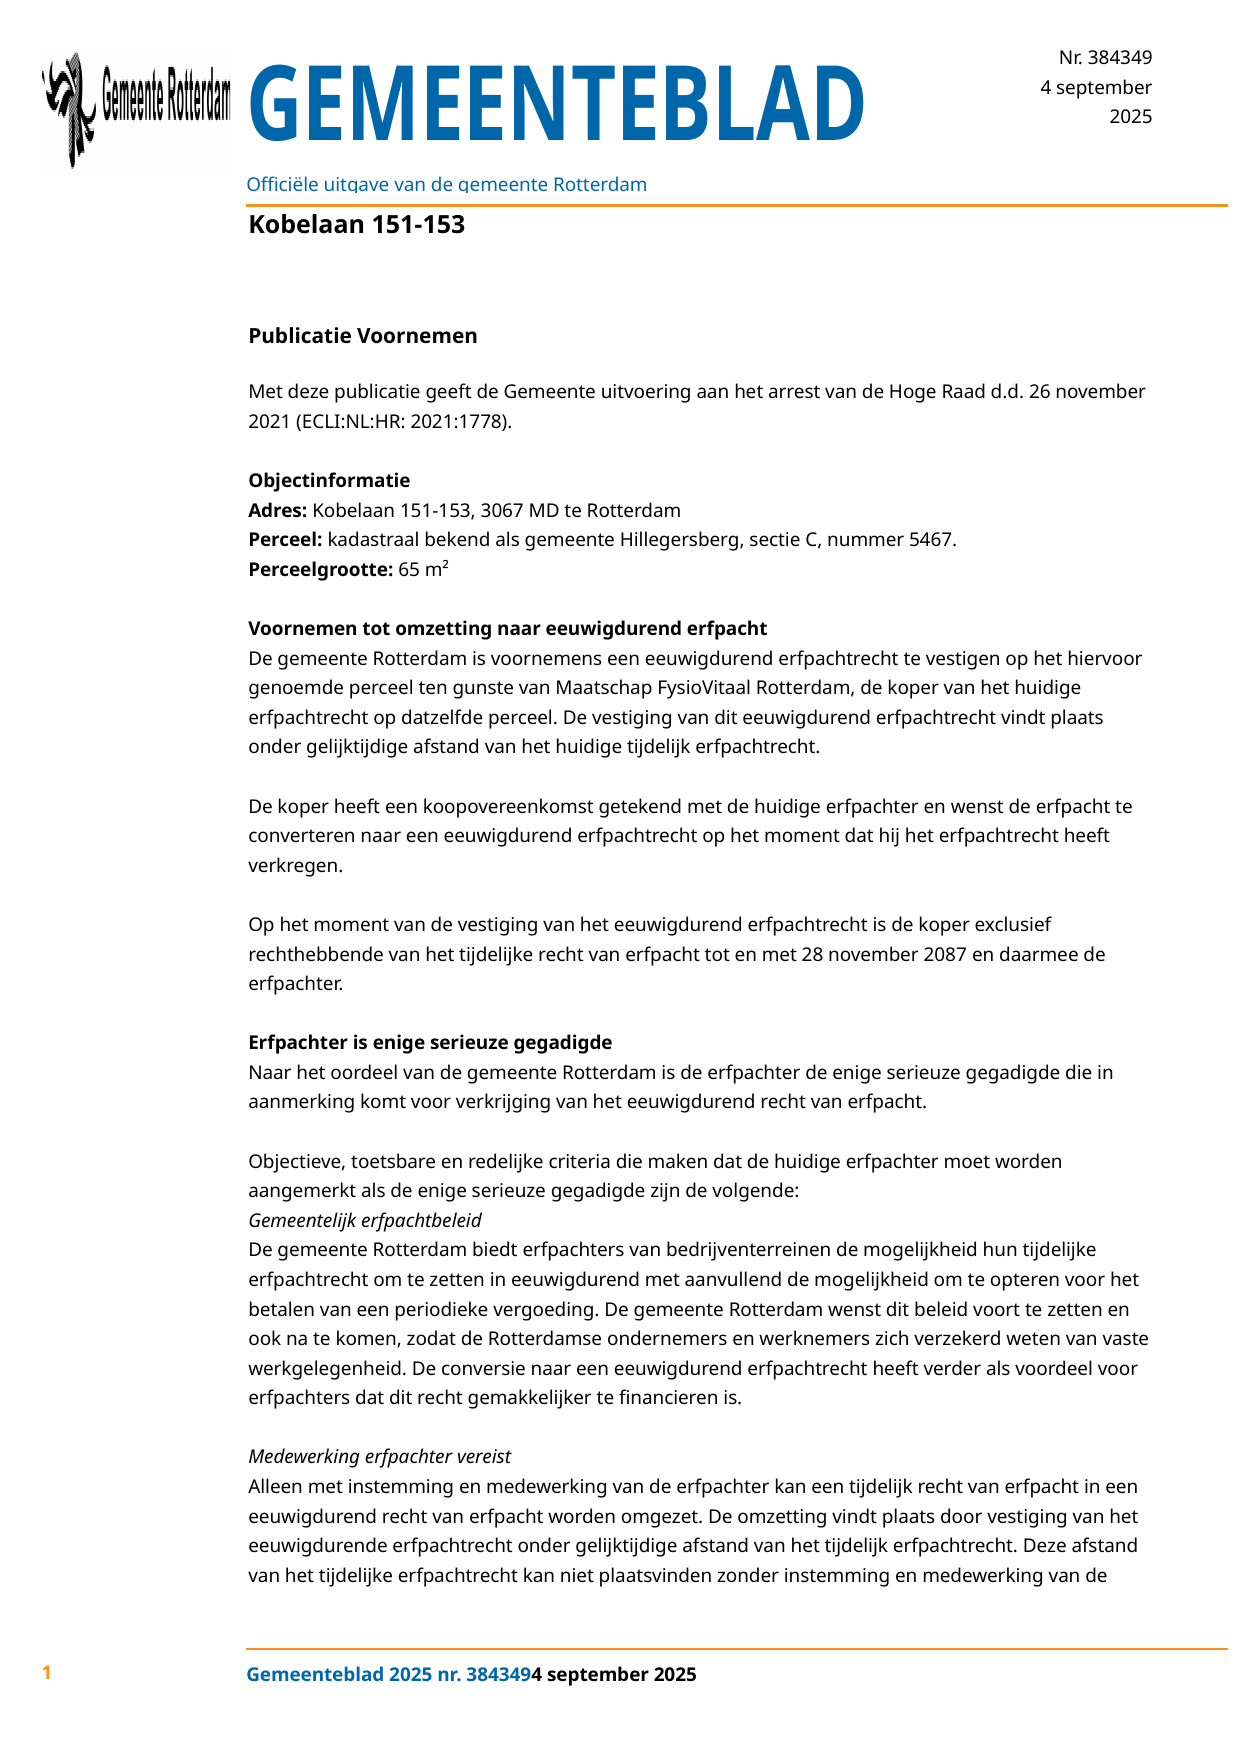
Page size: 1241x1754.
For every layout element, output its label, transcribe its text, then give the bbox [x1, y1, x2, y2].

text Gemeentelijk erfpachtbeleid [248, 1207, 1152, 1233]
text De gemeente Rotterdam is voornemens een eeuwigdurend erfpachtrecht te vestigen op het hiervoor genoemde perceel ten gunste van Maatschap FysioVitaal Rotterdam, de koper van het huidige erfpachtrecht op datzelfde perceel. De vestiging van dit eeuwigdurend erfpachtrecht vindt plaats onder gelijktijdige afstand van het huidige tijdelijk erfpachtrecht. [248, 645, 1152, 759]
text Adres: Kobelaan 151-153, 3067 MD te Rotterdam [248, 497, 1152, 523]
text Voornemen tot omzetting naar eeuwigdurend erfpacht [248, 615, 1152, 641]
picture [41, 47, 231, 172]
text De gemeente Rotterdam biedt erfpachters van bedrijventerreinen de mogelijkheid hun tijdelijke erfpachtrecht om te zetten in eeuwigdurend met aanvullend de mogelijkheid om te opteren voor het betalen van een periodieke vergoeding. De gemeente Rotterdam wenst dit beleid voort te zetten en ook na te komen, zodat de Rotterdamse ondernemers en werknemers zich verzekerd weten van vaste werkgelegenheid. De conversie naar een eeuwigdurend erfpachtrecht heeft verder als voordeel voor erfpachters dat dit recht gemakkelijker te financieren is. [248, 1237, 1152, 1410]
text Met deze publicatie geeft de Gemeente uitvoering aan het arrest van de Hoge Raad d.d. 26 november 2021 (ECLI:NL:HR: 2021:1778). [248, 379, 1152, 434]
text Op het moment van de vestiging van het eeuwigdurend erfpachtrecht is de koper exclusief rechthebbende van het tijdelijke recht van erfpacht tot en met 28 november 2087 en daarmee de erfpachter. [248, 911, 1152, 996]
text Medewerking erfpachter vereist [248, 1444, 1152, 1469]
text Erfpachter is enige serieuze gegadigde [248, 1029, 1152, 1055]
text Perceelgrootte: 65 m² [248, 556, 1152, 582]
text Objectieve, toetsbare en redelijke criteria die maken dat de huidige erfpachter moet worden aangemerkt als de enige serieuze gegadigde zijn de volgende: [248, 1148, 1152, 1203]
text Publicatie Voornemen [248, 321, 1152, 349]
text De koper heeft een koopovereenkomst getekend met de huidige erfpachter en wenst de erfpacht te converteren naar een eeuwigdurend erfpachtrecht op het moment dat hij het erfpachtrecht heeft verkregen. [248, 793, 1152, 878]
text Naar het oordeel van de gemeente Rotterdam is de erfpachter de enige serieuze gegadigde die in aanmerking komt voor verkrijging van het eeuwigdurend recht van erfpacht. [248, 1059, 1152, 1114]
text Kobelaan 151-153 [248, 207, 1152, 241]
text Perceel: kadastraal bekend als gemeente Hillegersberg, sectie C, nummer 5467. [248, 527, 1152, 552]
text Objectinformatie [248, 467, 1152, 493]
text Alleen met instemming en medewerking van de erfpachter kan een tijdelijk recht van erfpacht in een eeuwigdurend recht van erfpacht worden omgezet. De omzetting vindt plaats door vestiging van het eeuwigdurende erfpachtrecht onder gelijktijdige afstand van het tijdelijk erfpachtrecht. Deze afstand van het tijdelijke erfpachtrecht kan niet plaatsvinden zonder instemming en medewerking van de [248, 1473, 1152, 1588]
